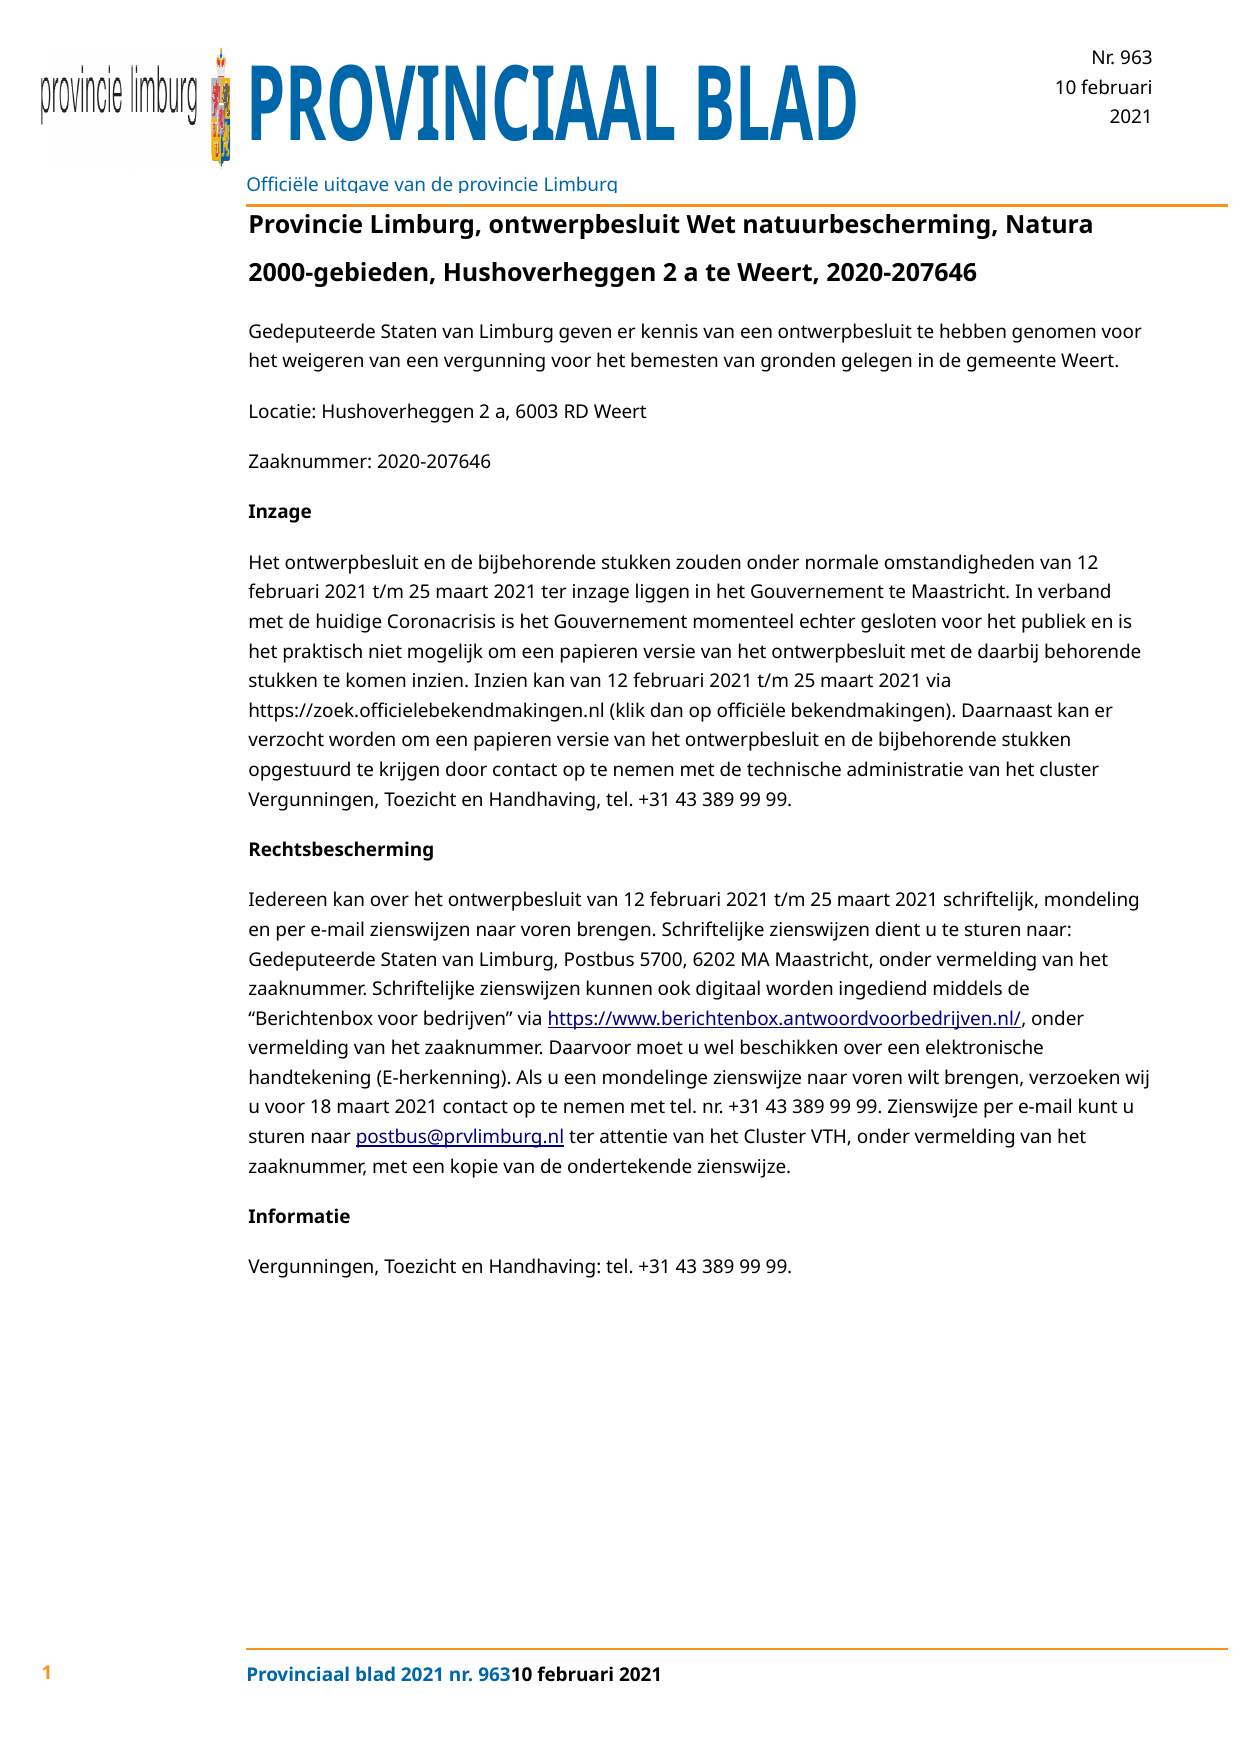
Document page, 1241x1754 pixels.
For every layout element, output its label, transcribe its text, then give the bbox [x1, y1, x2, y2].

text Informatie [248, 1203, 1152, 1229]
text Gedeputeerde Staten van Limburg geven er kennis van een ontwerpbesluit te hebben genomen voor het weigeren van een vergunning voor het bemesten van gronden gelegen in de gemeente Weert. [248, 318, 1152, 373]
text Rechtsbescherming [248, 836, 1152, 862]
picture [41, 47, 231, 172]
text Vergunningen, Toezicht en Handhaving: tel. +31 43 389 99 99. [248, 1254, 1152, 1279]
text Provincie Limburg, ontwerpbesluit Wet natuurbescherming, Natura 2000-gebieden, Hushoverheggen 2 a te Weert, 2020-207646 [248, 207, 1152, 288]
text Locatie: Hushoverheggen 2 a, 6003 RD Weert [248, 398, 1152, 424]
text Zaaknummer: 2020-207646 [248, 448, 1152, 474]
text Het ontwerpbesluit en de bijbehorende stukken zouden onder normale omstandigheden van 12 februari 2021 t/m 25 maart 2021 ter inzage liggen in het Gouvernement te Maastricht. In verband met de huidige Coronacrisis is het Gouvernement momenteel echter gesloten voor het publiek en is het praktisch niet mogelijk om een papieren versie van het ontwerpbesluit met de daarbij behorende stukken te komen inzien. Inzien kan van 12 februari 2021 t/m 25 maart 2021 via https://zoek.officielebekendmakingen.nl (klik dan op officiële bekendmakingen). Daarnaast kan er verzocht worden om een papieren versie van het ontwerpbesluit en de bijbehorende stukken opgestuurd te krijgen door contact op te nemen met de technische administratie van het cluster Vergunningen, Toezicht en Handhaving, tel. +31 43 389 99 99. [248, 549, 1152, 812]
text Inzage [248, 499, 1152, 524]
text Iedereen kan over het ontwerpbesluit van 12 februari 2021 t/m 25 maart 2021 schriftelijk, mondeling en per e-mail zienswijzen naar voren brengen. Schriftelijke zienswijzen dient u te sturen naar: Gedeputeerde Staten van Limburg, Postbus 5700, 6202 MA Maastricht, onder vermelding van het zaaknummer. Schriftelijke zienswijzen kunnen ook digitaal worden ingediend middels de “Berichtenbox voor bedrijven” via https://www.berichtenbox.antwoordvoorbedrijven.nl/, onder vermelding van het zaaknummer. Daarvoor moet u wel beschikken over een elektronische handtekening (E-herkenning). Als u een mondelinge zienswijze naar voren wilt brengen, verzoeken wij u voor 18 maart 2021 contact op te nemen met tel. nr. +31 43 389 99 99. Zienswijze per e-mail kunt u sturen naar postbus@prvlimburg.nl ter attentie van het Cluster VTH, onder vermelding van het zaaknummer, met een kopie van de ondertekende zienswijze. [248, 887, 1152, 1179]
